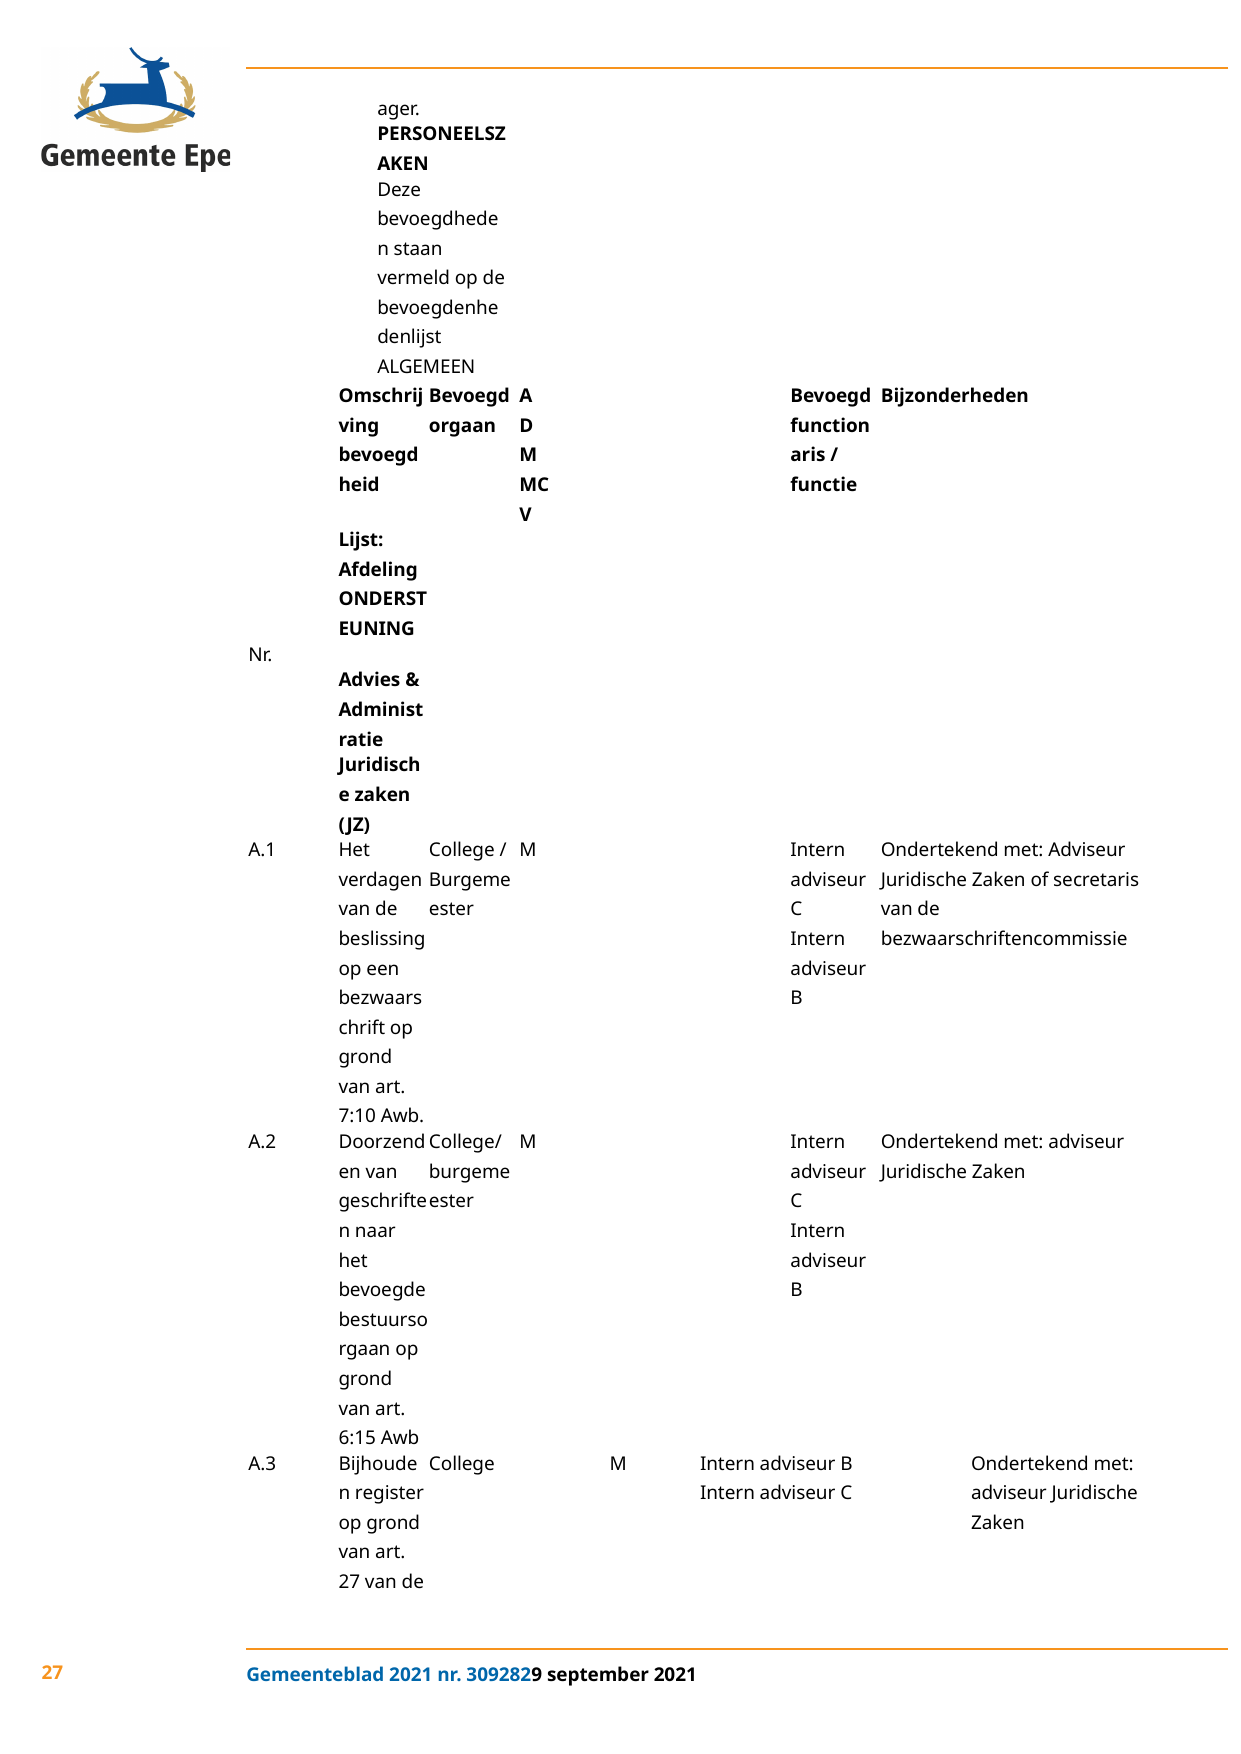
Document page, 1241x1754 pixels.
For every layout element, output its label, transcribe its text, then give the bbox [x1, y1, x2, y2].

table_cell [635, 95, 764, 121]
table_header Bijzonderheden [881, 383, 1152, 526]
table_cell [506, 95, 635, 121]
table_cell [881, 526, 1152, 641]
table_cell [429, 752, 519, 836]
table_cell Nr. [248, 641, 338, 667]
table_cell Ondertekend met: Adviseur Juridische Zaken of secretaris van de bezwaarschriftencommissie [881, 836, 1152, 1128]
table_cell [764, 121, 893, 176]
table_cell M [519, 1129, 790, 1450]
table_cell [790, 526, 881, 641]
table_cell Juridische zaken (JZ) [338, 752, 429, 836]
table_cell [635, 176, 764, 379]
table_cell [764, 95, 893, 121]
table_header Bevoegd orgaan [429, 383, 519, 526]
table_cell M [609, 1450, 700, 1594]
table_cell College / Burgemeester [429, 836, 519, 1128]
table_cell [429, 667, 519, 752]
table_cell Deze bevoegdheden staan vermeld op de bevoegdenhedenlijst ALGEMEEN [377, 176, 506, 379]
table_cell [248, 121, 377, 176]
table_cell [881, 667, 1152, 752]
picture [41, 47, 231, 172]
table_cell Ondertekend met: adviseur Juridische Zaken [971, 1450, 1152, 1594]
table_cell [429, 526, 519, 641]
table_cell Lijst: Afdeling ONDERSTEUNING [338, 526, 429, 641]
table_cell A.2 [248, 1129, 338, 1450]
table_cell [248, 95, 377, 121]
table_cell Het verdagen van de beslissing op een bezwaarschrift op grond van art. 7:10 Awb. [338, 836, 429, 1128]
table_cell [248, 667, 338, 752]
table_cell Bijhouden register op grond van art. 27 van de [338, 1450, 429, 1594]
table_cell [764, 176, 893, 379]
table_cell [790, 752, 881, 836]
table_cell Advies & Administratie [338, 667, 429, 752]
table_cell [506, 176, 635, 379]
table_cell [248, 752, 338, 836]
table_cell [635, 121, 764, 176]
table_cell PERSONEELSZAKEN [377, 121, 506, 176]
table_cell Intern adviseur B Intern adviseur C [700, 1450, 971, 1594]
table_cell [519, 641, 790, 667]
table_cell [790, 641, 881, 667]
table_header [248, 383, 338, 526]
table_cell [519, 667, 790, 752]
table_cell A.3 [248, 1450, 338, 1594]
table_cell Doorzenden van geschriften naar het bevoegde bestuursorgaan op grond van art. 6:15 Awb [338, 1129, 429, 1450]
table_cell [790, 667, 881, 752]
table_cell Ondertekend met: adviseur Juridische Zaken [881, 1129, 1152, 1450]
table_header Bevoegd functionaris / functie [790, 383, 881, 526]
table_cell [894, 95, 1152, 121]
table_cell [248, 526, 338, 641]
table_cell [338, 641, 429, 667]
table_cell [519, 752, 790, 836]
table_cell [506, 121, 635, 176]
table_cell [894, 121, 1152, 176]
table_header A D M MC V [519, 383, 790, 526]
table_cell College/ burgemeester [429, 1129, 519, 1450]
table_cell A.1 [248, 836, 338, 1128]
table_header Omschrijving bevoegdheid [338, 383, 429, 526]
table_cell College [429, 1450, 609, 1594]
table_cell [881, 752, 1152, 836]
table_cell [429, 641, 519, 667]
table_cell M [519, 836, 790, 1128]
table_cell ager. [377, 95, 506, 121]
table_cell Intern adviseur C Intern adviseur B [790, 1129, 881, 1450]
table_cell Intern adviseur C Intern adviseur B [790, 836, 881, 1128]
table_cell [894, 176, 1152, 379]
table_cell [519, 526, 790, 641]
table_cell [881, 641, 1152, 667]
table_cell [248, 176, 377, 379]
